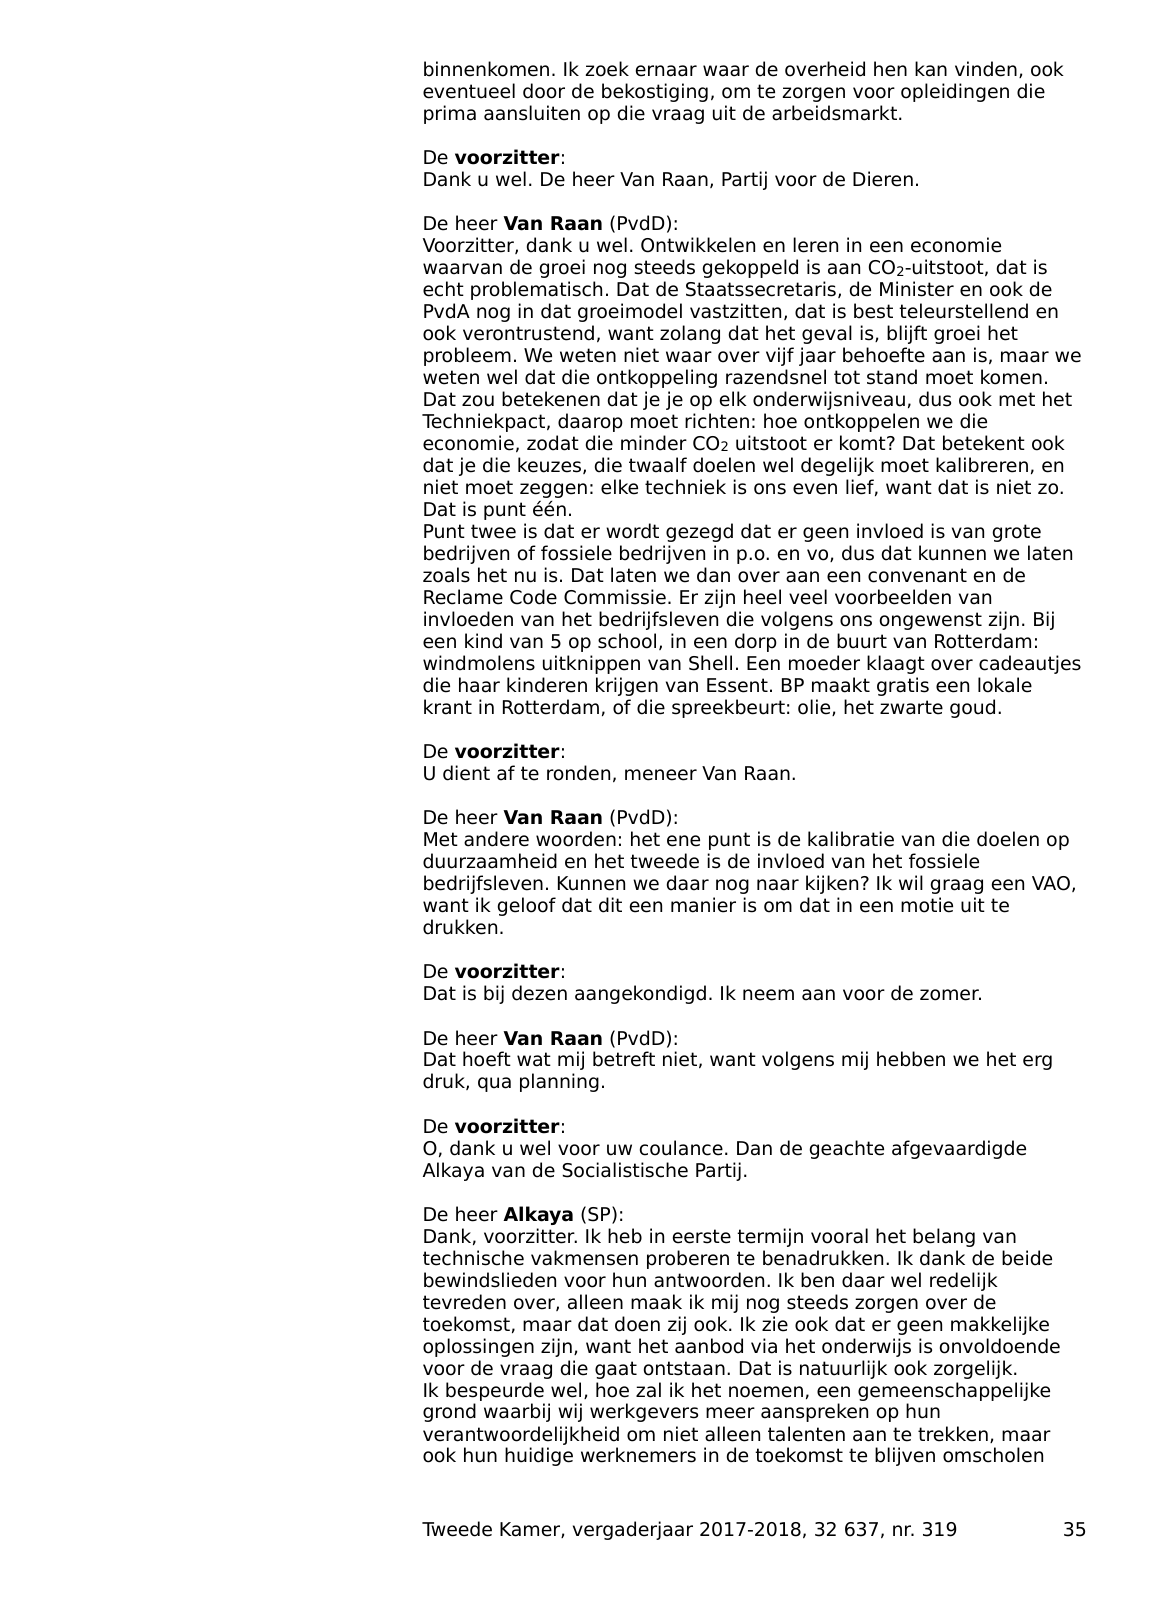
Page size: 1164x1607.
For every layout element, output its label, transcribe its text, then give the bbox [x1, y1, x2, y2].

text De voorzitter: [422, 741, 1087, 763]
text De voorzitter: [422, 961, 1087, 983]
text Met andere woorden: het ene punt is de kalibratie van die doelen op duurzaamheid en het tweede is de invloed van het fossiele bedrijfsleven. Kunnen we daar nog naar kijken? Ik wil graag een VAO, want ik geloof dat dit een manier is om dat in een motie uit te drukken. [422, 829, 1087, 939]
text De heer Van Raan (PvdD): [422, 213, 1087, 235]
text U dient af te ronden, meneer Van Raan. [422, 763, 1087, 785]
text Ik bespeurde wel, hoe zal ik het noemen, een gemeenschappelijke grond waarbij wij werkgevers meer aanspreken op hun verantwoordelijkheid om niet alleen talenten aan te trekken, maar ook hun huidige werknemers in de toekomst te blijven omscholen [422, 1379, 1087, 1467]
text Punt twee is dat er wordt gezegd dat er geen invloed is van grote bedrijven of fossiele bedrijven in p.o. en vo, dus dat kunnen we laten zoals het nu is. Dat laten we dan over aan een convenant en de Reclame Code Commissie. Er zijn heel veel voorbeelden van invloeden van het bedrijfsleven die volgens ons ongewenst zijn. Bij een kind van 5 op school, in een dorp in de buurt van Rotterdam: windmolens uitknippen van Shell. Een moeder klaagt over cadeautjes die haar kinderen krijgen van Essent. BP maakt gratis een lokale krant in Rotterdam, of die spreekbeurt: olie, het zwarte goud. [422, 521, 1087, 719]
text Voorzitter, dank u wel. Ontwikkelen en leren in een economie waarvan de groei nog steeds gekoppeld is aan CO2-uitstoot, dat is echt problematisch. Dat de Staatssecretaris, de Minister en ook de PvdA nog in dat groeimodel vastzitten, dat is best teleurstellend en ook verontrustend, want zolang dat het geval is, blijft groei het probleem. We weten niet waar over vijf jaar behoefte aan is, maar we weten wel dat die ontkoppeling razendsnel tot stand moet komen. Dat zou betekenen dat je je op elk onderwijsniveau, dus ook met het Techniekpact, daarop moet richten: hoe ontkoppelen we die economie, zodat die minder CO2 uitstoot er komt? Dat betekent ook dat je die keuzes, die twaalf doelen wel degelijk moet kalibreren, en niet moet zeggen: elke techniek is ons even lief, want dat is niet zo. Dat is punt één. [422, 235, 1087, 521]
text De voorzitter: [422, 1116, 1087, 1137]
text De heer Van Raan (PvdD): [422, 1027, 1087, 1049]
text De voorzitter: [422, 147, 1087, 169]
text Dank u wel. De heer Van Raan, Partij voor de Dieren. [422, 169, 1087, 191]
text O, dank u wel voor uw coulance. Dan de geachte afgevaardigde Alkaya van de Socialistische Partij. [422, 1137, 1087, 1181]
text Dank, voorzitter. Ik heb in eerste termijn vooral het belang van technische vakmensen proberen te benadrukken. Ik dank de beide bewindslieden voor hun antwoorden. Ik ben daar wel redelijk tevreden over, alleen maak ik mij nog steeds zorgen over de toekomst, maar dat doen zij ook. Ik zie ook dat er geen makkelijke oplossingen zijn, want het aanbod via het onderwijs is onvoldoende voor de vraag die gaat ontstaan. Dat is natuurlijk ook zorgelijk. [422, 1226, 1087, 1379]
text De heer Van Raan (PvdD): [422, 807, 1087, 829]
text De heer Alkaya (SP): [422, 1204, 1087, 1226]
text Dat is bij dezen aangekondigd. Ik neem aan voor de zomer. [422, 983, 1087, 1005]
text Dat hoeft wat mij betreft niet, want volgens mij hebben we het erg druk, qua planning. [422, 1049, 1087, 1093]
text binnenkomen. Ik zoek ernaar waar de overheid hen kan vinden, ook eventueel door de bekostiging, om te zorgen voor opleidingen die prima aansluiten op die vraag uit de arbeidsmarkt. [422, 59, 1087, 125]
